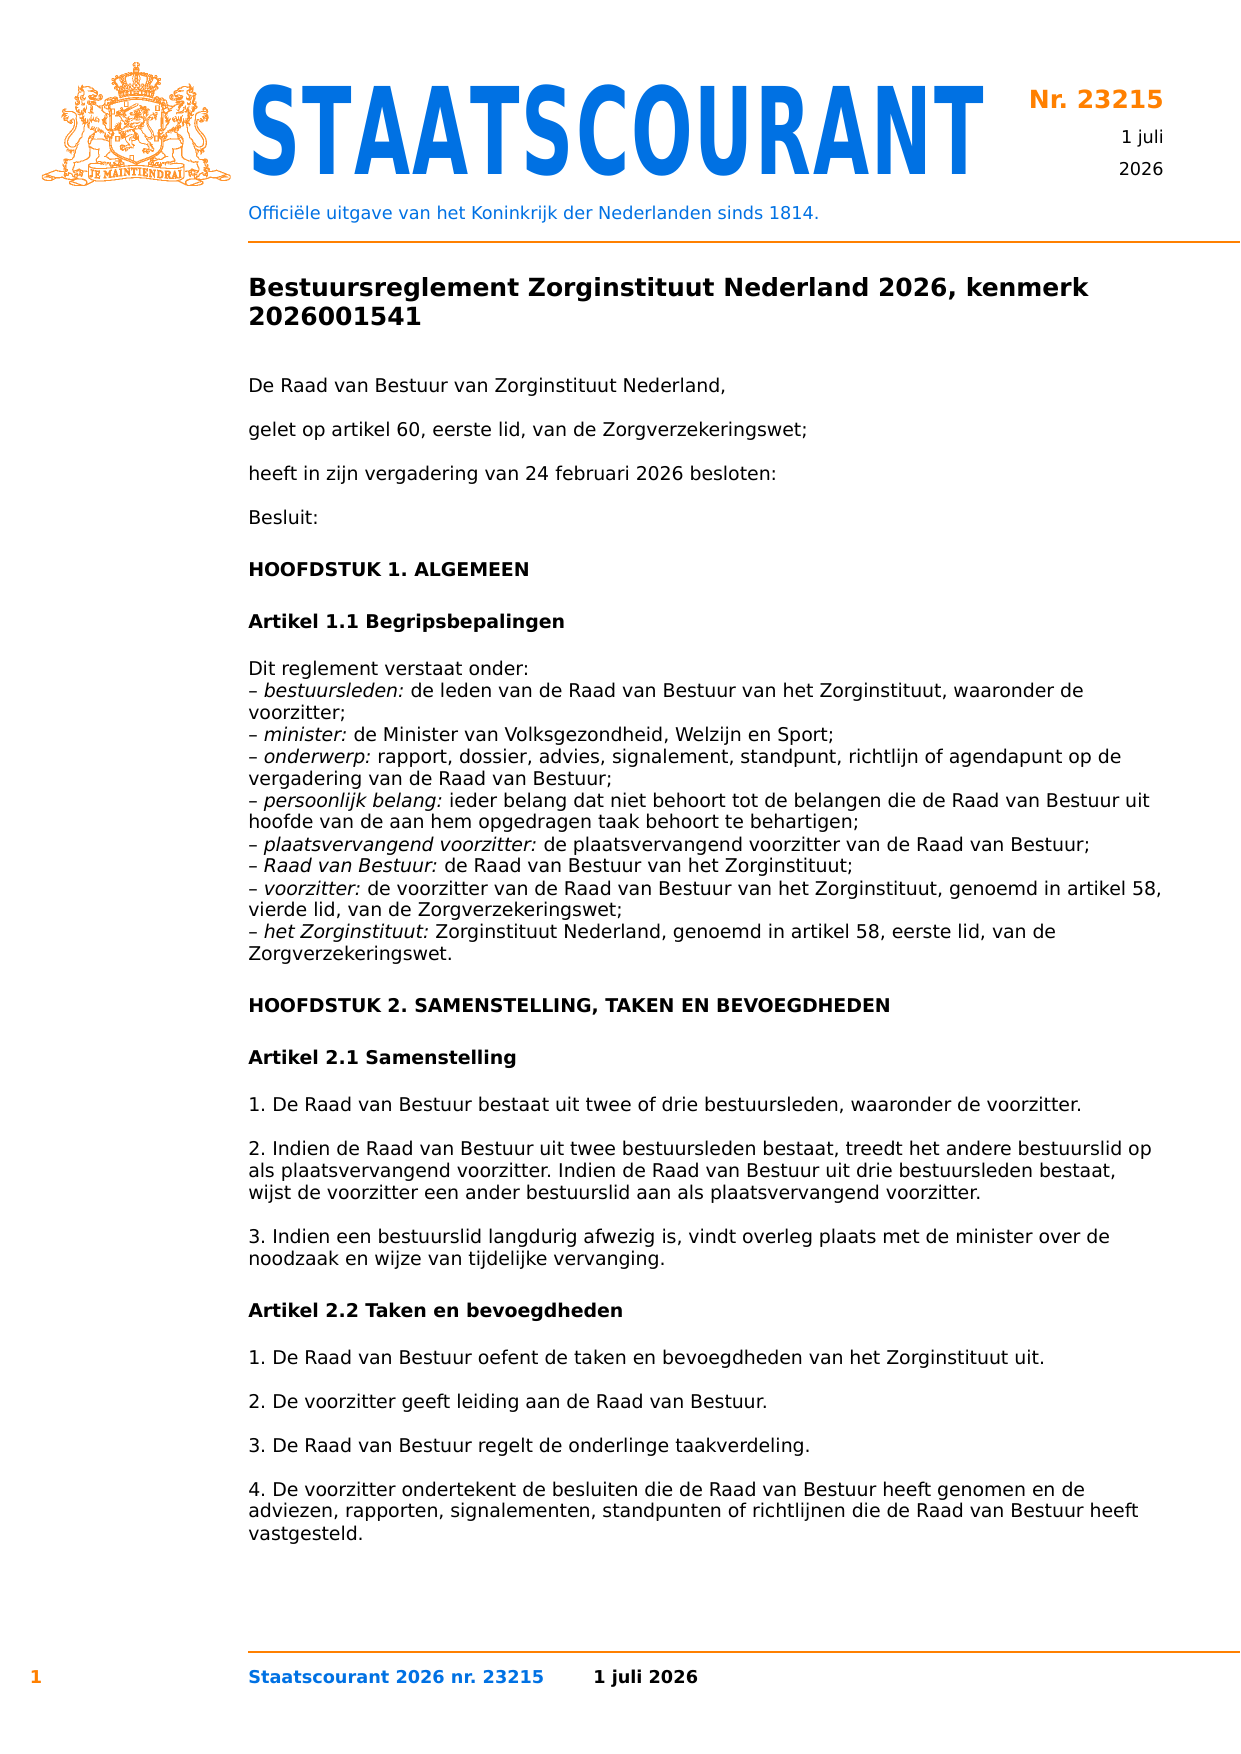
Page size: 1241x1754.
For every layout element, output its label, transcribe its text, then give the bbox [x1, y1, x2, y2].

table_cell 1 juli [998, 121, 1240, 153]
table_cell 2026 [998, 153, 1240, 203]
text De Raad van Bestuur van Zorginstituut Nederland, [248, 375, 1163, 397]
subtitle HOOFDSTUK 1. ALGEMEEN [248, 559, 1163, 581]
text – het Zorginstituut: Zorginstituut Nederland, genoemd in artikel 58, eerste lid, van de Zorgverzekeringswet. [248, 921, 1163, 965]
subtitle Bestuursreglement Zorginstituut Nederland 2026, kenmerk 2026001541 [248, 273, 1163, 331]
text 2. Indien de Raad van Bestuur uit twee bestuursleden bestaat, treedt het andere bestuurslid op als plaatsvervangend voorzitter. Indien de Raad van Bestuur uit drie bestuursleden bestaat, wijst de voorzitter een ander bestuurslid aan als plaatsvervangend voorzitter. [248, 1138, 1163, 1204]
text Dit reglement verstaat onder: [248, 658, 1163, 679]
subtitle Artikel 1.1 Begripsbepalingen [248, 611, 1163, 633]
text 1. De Raad van Bestuur bestaat uit twee of drie bestuursleden, waaronder de voorzitter. [248, 1094, 1163, 1116]
text – onderwerp: rapport, dossier, advies, signalement, standpunt, richtlijn of agendapunt op de vergadering van de Raad van Bestuur; [248, 746, 1163, 789]
text – bestuursleden: de leden van de Raad van Bestuur van het Zorginstituut, waaronder de voorzitter; [248, 679, 1163, 723]
text – persoonlijk belang: ieder belang dat niet behoort tot de belangen die de Raad van Bestuur uit hoofde van de aan hem opgedragen taak behoort te behartigen; [248, 789, 1163, 833]
text – minister: de Minister van Volksgezondheid, Welzijn en Sport; [248, 723, 1163, 746]
subtitle Artikel 2.2 Taken en bevoegdheden [248, 1300, 1163, 1322]
text – Raad van Bestuur: de Raad van Bestuur van het Zorginstituut; [248, 855, 1163, 877]
table_header Nr. 23215 [998, 62, 1240, 121]
text Besluit: [248, 507, 1163, 529]
subtitle Artikel 2.1 Samenstelling [248, 1047, 1163, 1069]
text 4. De voorzitter ondertekent de besluiten die de Raad van Bestuur heeft genomen en de adviezen, rapporten, signalementen, standpunten of richtlijnen die de Raad van Bestuur heeft vastgesteld. [248, 1478, 1163, 1544]
text 1. De Raad van Bestuur oefent de taken en bevoegdheden van het Zorginstituut uit. [248, 1347, 1163, 1369]
subtitle HOOFDSTUK 2. SAMENSTELLING, TAKEN EN BEVOEGDHEDEN [248, 995, 1163, 1017]
picture [41, 62, 231, 186]
text 2. De voorzitter geeft leiding aan de Raad van Bestuur. [248, 1391, 1163, 1413]
text – voorzitter: de voorzitter van de Raad van Bestuur van het Zorginstituut, genoemd in artikel 58, vierde lid, van de Zorgverzekeringswet; [248, 877, 1163, 921]
text 3. Indien een bestuurslid langdurig afwezig is, vindt overleg plaats met de minister over de noodzaak en wijze van tijdelijke vervanging. [248, 1226, 1163, 1270]
text heeft in zijn vergadering van 24 februari 2026 besloten: [248, 463, 1163, 485]
table_cell Officiële uitgave van het Koninkrijk der Nederlanden sinds 1814. [248, 203, 1240, 241]
text gelet op artikel 60, eerste lid, van de Zorgverzekeringswet; [248, 419, 1163, 441]
table_header STAATSCOURANT [248, 62, 998, 203]
text 3. De Raad van Bestuur regelt de onderlinge taakverdeling. [248, 1434, 1163, 1457]
table_header [25, 62, 248, 241]
text – plaatsvervangend voorzitter: de plaatsvervangend voorzitter van de Raad van Bestuur; [248, 833, 1163, 855]
